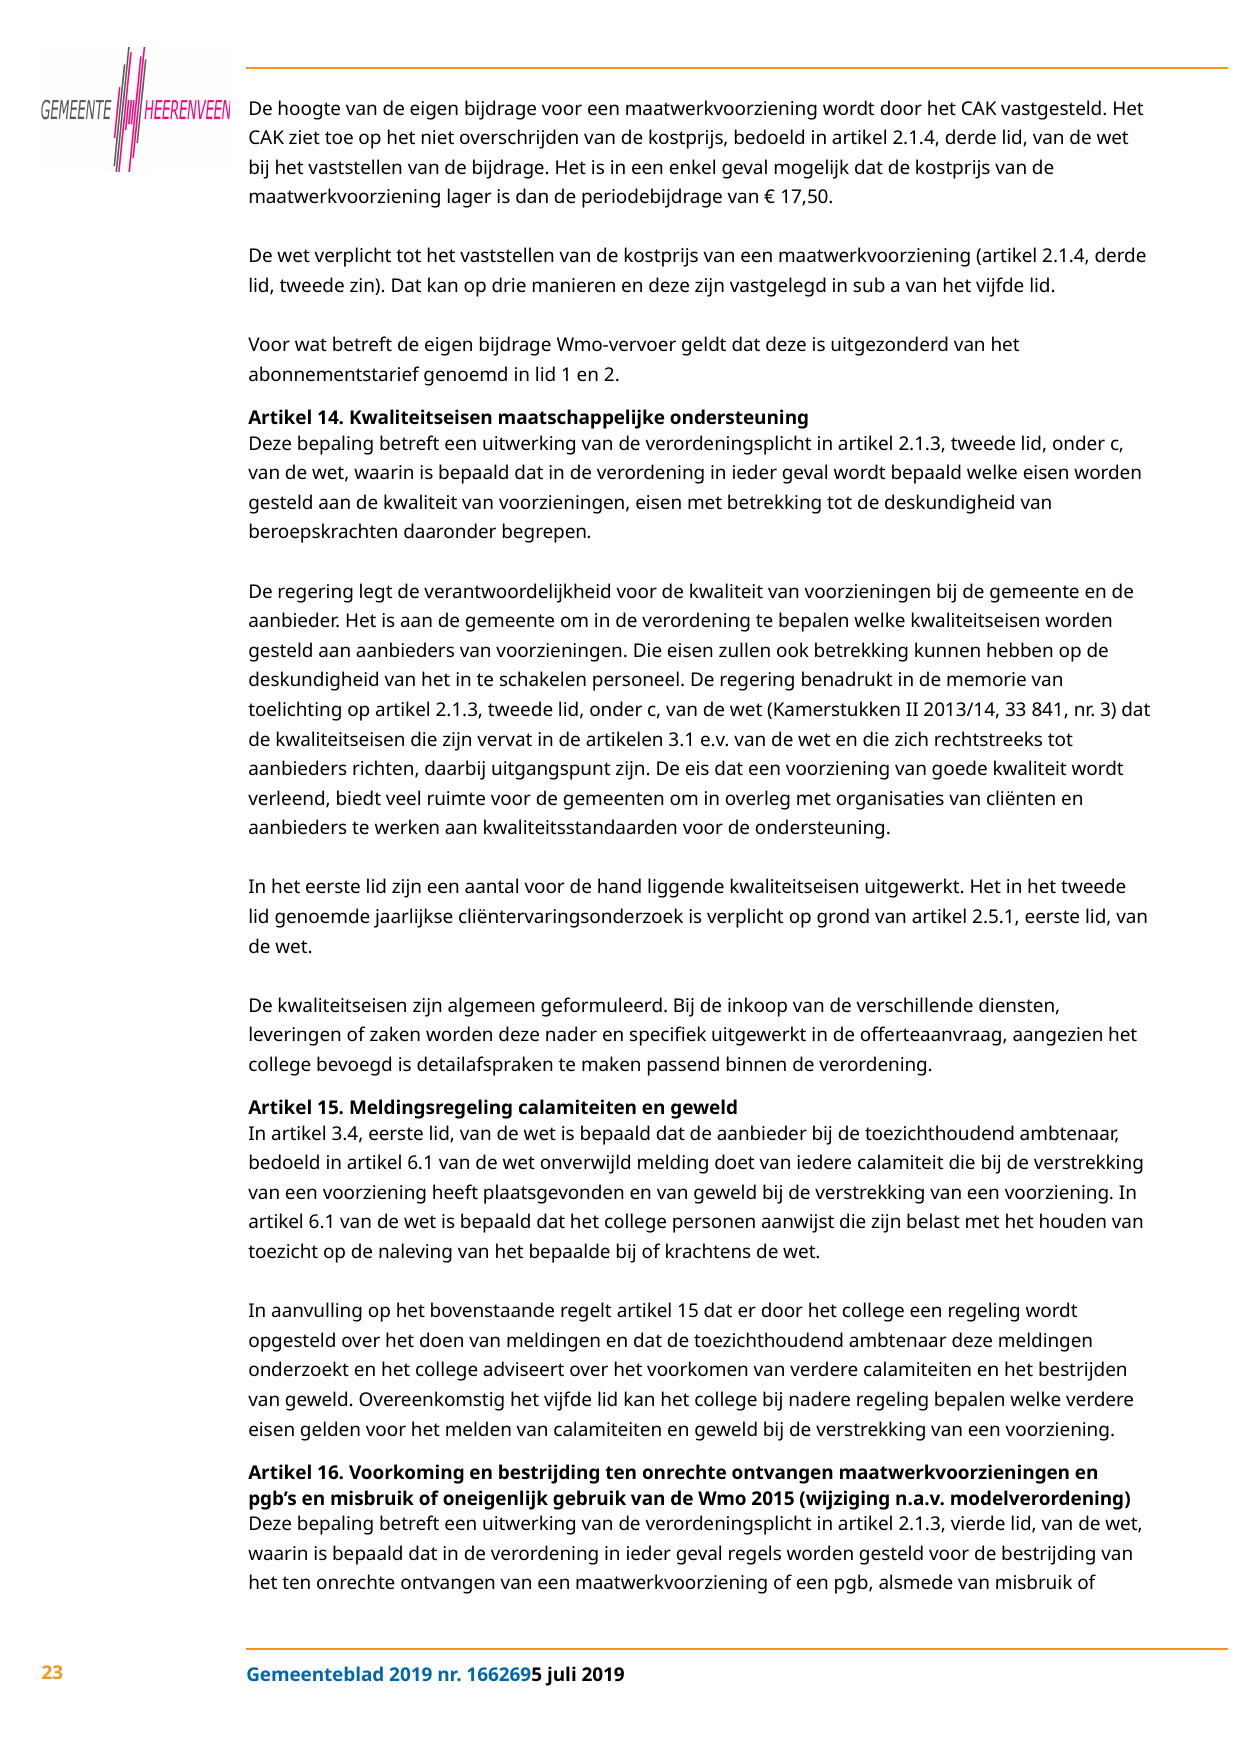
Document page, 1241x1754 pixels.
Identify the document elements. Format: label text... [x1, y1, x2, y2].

text In aanvulling op het bovenstaande regelt artikel 15 dat er door het college een regeling wordt opgesteld over het doen van meldingen en dat de toezichthoudend ambtenaar deze meldingen onderzoekt en het college adviseert over het voorkomen van verdere calamiteiten en het bestrijden van geweld. Overeenkomstig het vijfde lid kan het college bij nadere regeling bepalen welke verdere eisen gelden voor het melden van calamiteiten en geweld bij de verstrekking van een voorziening. [248, 1297, 1152, 1442]
text Deze bepaling betreft een uitwerking van de verordeningsplicht in artikel 2.1.3, vierde lid, van de wet, waarin is bepaald dat in de verordening in ieder geval regels worden gesteld voor de bestrijding van het ten onrechte ontvangen van een maatwerkvoorziening of een pgb, alsmede van misbruik of [248, 1510, 1152, 1595]
text Artikel 16. Voorkoming en bestrijding ten onrechte ontvangen maatwerkvoorzieningen en pgb’s en misbruik of oneigenlijk gebruik van de Wmo 2015 (wijziging n.a.v. modelverordening) [248, 1459, 1152, 1510]
text De wet verplicht tot het vaststellen van de kostprijs van een maatwerkvoorziening (artikel 2.1.4, derde lid, tweede zin). Dat kan op drie manieren en deze zijn vastgelegd in sub a van het vijfde lid. [248, 243, 1152, 298]
text De kwaliteitseisen zijn algemeen geformuleerd. Bij de inkoop van de verschillende diensten, leveringen of zaken worden deze nader en specifiek uitgewerkt in de offerteaanvraag, aangezien het college bevoegd is detailafspraken te maken passend binnen de verordening. [248, 992, 1152, 1077]
text De hoogte van de eigen bijdrage voor een maatwerkvoorziening wordt door het CAK vastgesteld. Het CAK ziet toe op het niet overschrijden van de kostprijs, bedoeld in artikel 2.1.4, derde lid, van de wet bij het vaststellen van de bijdrage. Het is in een enkel geval mogelijk dat de kostprijs van de maatwerkvoorziening lager is dan de periodebijdrage van € 17,50. [248, 95, 1152, 209]
text Artikel 15. Meldingsregeling calamiteiten en geweld [248, 1094, 1152, 1120]
text Deze bepaling betreft een uitwerking van de verordeningsplicht in artikel 2.1.3, tweede lid, onder c, van de wet, waarin is bepaald dat in de verordening in ieder geval wordt bepaald welke eisen worden gesteld aan de kwaliteit van voorzieningen, eisen met betrekking tot de deskundigheid van beroepskrachten daaronder begrepen. [248, 430, 1152, 544]
text In het eerste lid zijn een aantal voor de hand liggende kwaliteitseisen uitgewerkt. Het in het tweede lid genoemde jaarlijkse cliëntervaringsonderzoek is verplicht op grond van artikel 2.5.1, eerste lid, van de wet. [248, 874, 1152, 958]
text De regering legt de verantwoordelijkheid voor de kwaliteit van voorzieningen bij de gemeente en de aanbieder. Het is aan de gemeente om in de verordening te bepalen welke kwaliteitseisen worden gesteld aan aanbieders van voorzieningen. Die eisen zullen ook betrekking kunnen hebben op de deskundigheid van het in te schakelen personeel. De regering benadrukt in de memorie van toelichting op artikel 2.1.3, tweede lid, onder c, van de wet (Kamerstukken II 2013/14, 33 841, nr. 3) dat de kwaliteitseisen die zijn vervat in de artikelen 3.1 e.v. van de wet en die zich rechtstreeks tot aanbieders richten, daarbij uitgangspunt zijn. De eis dat een voorziening van goede kwaliteit wordt verleend, biedt veel ruimte voor de gemeenten om in overleg met organisaties van cliënten en aanbieders te werken aan kwaliteitsstandaarden voor de ondersteuning. [248, 578, 1152, 840]
text In artikel 3.4, eerste lid, van de wet is bepaald dat de aanbieder bij de toezichthoudend ambtenaar, bedoeld in artikel 6.1 van de wet onverwijld melding doet van iedere calamiteit die bij de verstrekking van een voorziening heeft plaatsgevonden en van geweld bij de verstrekking van een voorziening. In artikel 6.1 van de wet is bepaald dat het college personen aanwijst die zijn belast met het houden van toezicht op de naleving van het bepaalde bij of krachtens de wet. [248, 1120, 1152, 1264]
text Artikel 14. Kwaliteitseisen maatschappelijke ondersteuning [248, 404, 1152, 430]
text Voor wat betreft de eigen bijdrage Wmo-vervoer geldt dat deze is uitgezonderd van het abonnementstarief genoemd in lid 1 en 2. [248, 331, 1152, 387]
picture [41, 47, 231, 172]
